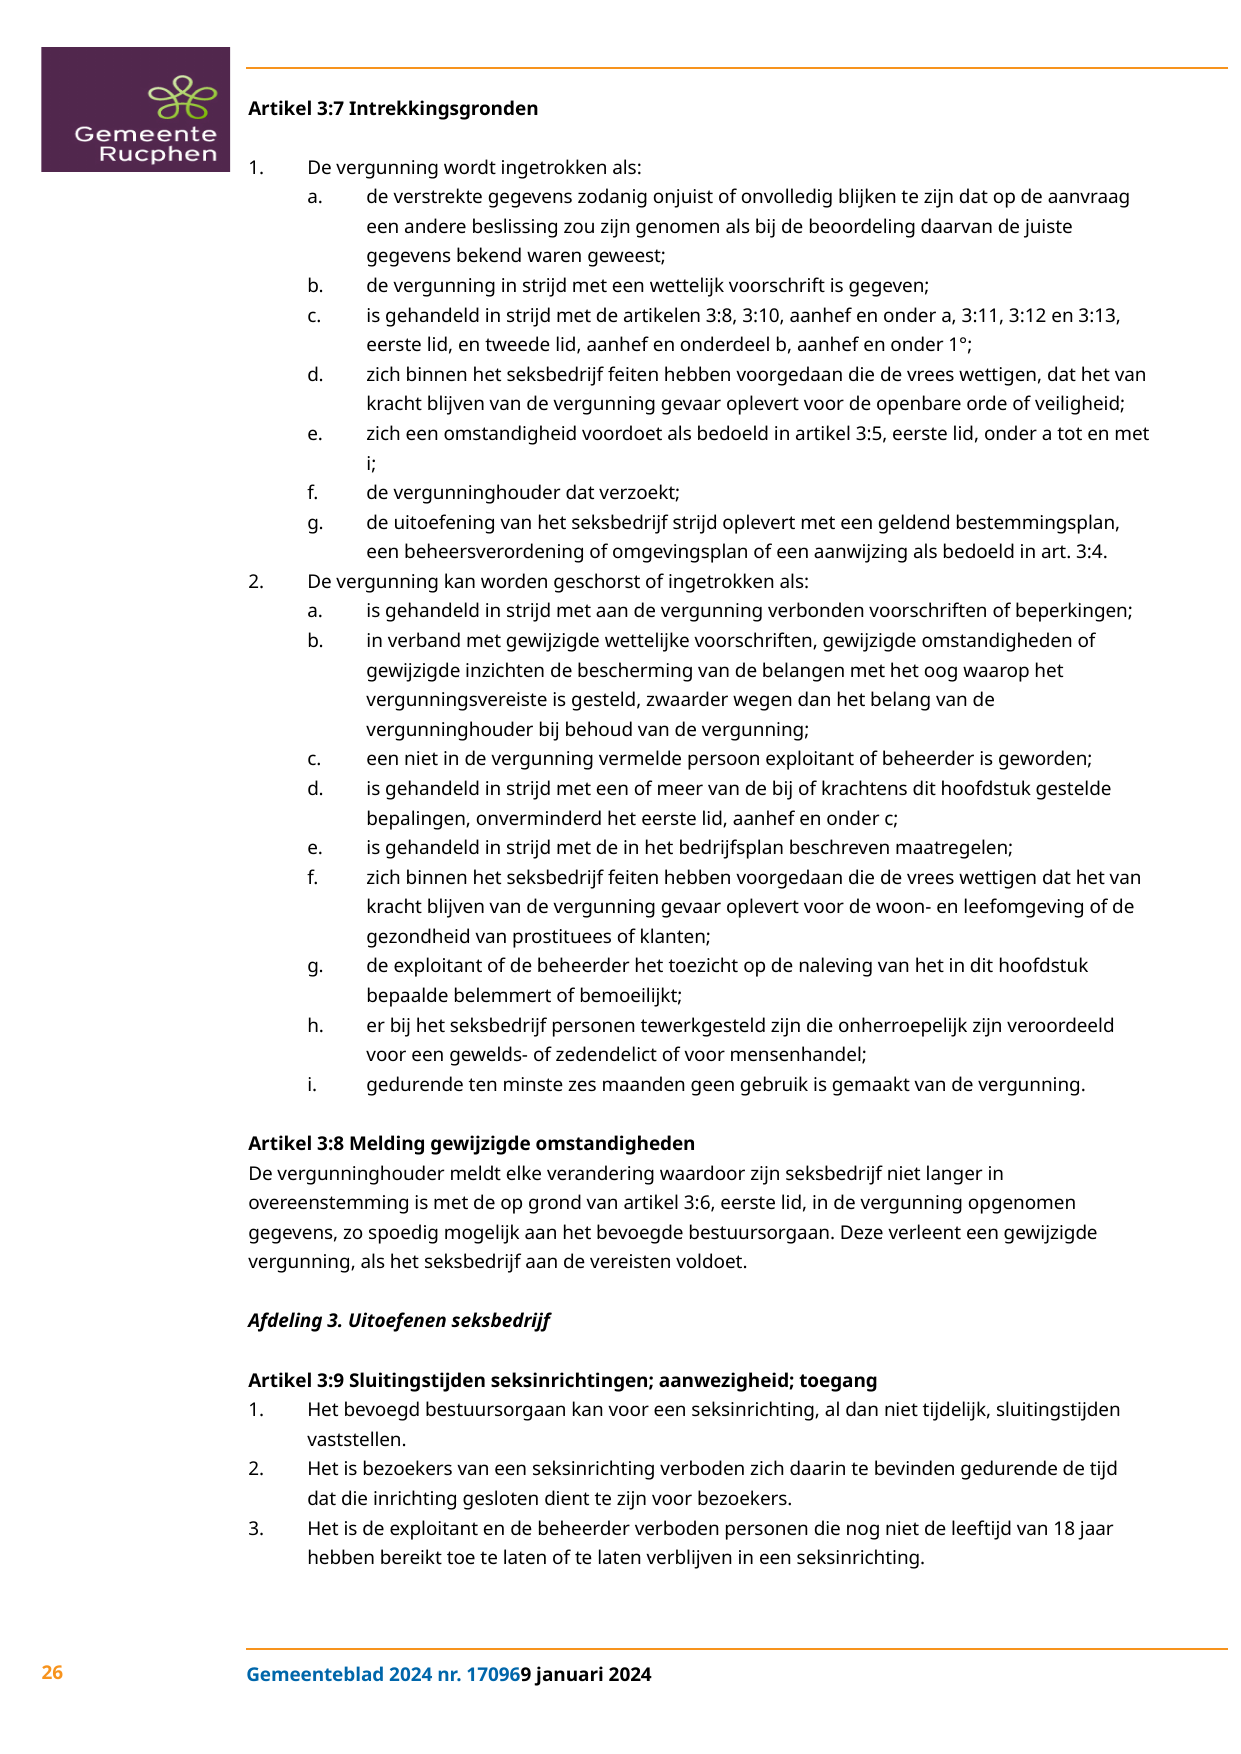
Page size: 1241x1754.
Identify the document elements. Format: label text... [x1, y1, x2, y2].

text Artikel 3:7 Intrekkingsgronden [248, 95, 1152, 121]
list er bij het seksbedrijf personen tewerkgesteld zijn die onherroepelijk zijn veroordeeld voor een gewelds- of zedendelict of voor mensenhandel; [307, 1012, 1152, 1067]
list Het bevoegd bestuursorgaan kan voor een seksinrichting, al dan niet tijdelijk, sluitingstijden vaststellen. [248, 1396, 1152, 1452]
list zich een omstandigheid voordoet als bedoeld in artikel 3:5, eerste lid, onder a tot en met i; [307, 420, 1152, 476]
list De vergunning wordt ingetrokken als: [248, 154, 1152, 180]
list De vergunning kan worden geschorst of ingetrokken als: [248, 568, 1152, 594]
list de verstrekte gegevens zodanig onjuist of onvolledig blijken te zijn dat op de aanvraag een andere beslissing zou zijn genomen als bij de beoordeling daarvan de juiste gegevens bekend waren geweest; [307, 183, 1152, 268]
list Het is bezoekers van een seksinrichting verboden zich daarin te bevinden gedurende de tijd dat die inrichting gesloten dient te zijn voor bezoekers. [248, 1456, 1152, 1511]
list is gehandeld in strijd met aan de vergunning verbonden voorschriften of beperkingen; [307, 598, 1152, 623]
text De vergunninghouder meldt elke verandering waardoor zijn seksbedrijf niet langer in overeenstemming is met de op grond van artikel 3:6, eerste lid, in de vergunning opgenomen gegevens, zo spoedig mogelijk aan het bevoegde bestuursorgaan. Deze verleent een gewijzigde vergunning, als het seksbedrijf aan de vereisten voldoet. [248, 1160, 1152, 1274]
list is gehandeld in strijd met een of meer van de bij of krachtens dit hoofdstuk gestelde bepalingen, onverminderd het eerste lid, aanhef en onder c; [307, 775, 1152, 831]
list de exploitant of de beheerder het toezicht op de naleving van het in dit hoofdstuk bepaalde belemmert of bemoeilijkt; [307, 953, 1152, 1008]
text Artikel 3:9 Sluitingstijden seksinrichtingen; aanwezigheid; toegang [248, 1367, 1152, 1393]
list gedurende ten minste zes maanden geen gebruik is gemaakt van de vergunning. [307, 1071, 1152, 1097]
list zich binnen het seksbedrijf feiten hebben voorgedaan die de vrees wettigen dat het van kracht blijven van de vergunning gevaar oplevert voor de woon- en leefomgeving of de gezondheid van prostituees of klanten; [307, 864, 1152, 949]
list is gehandeld in strijd met de artikelen 3:8, 3:10, aanhef en onder a, 3:11, 3:12 en 3:13, eerste lid, en tweede lid, aanhef en onderdeel b, aanhef en onder 1°; [307, 302, 1152, 357]
list zich binnen het seksbedrijf feiten hebben voorgedaan die de vrees wettigen, dat het van kracht blijven van de vergunning gevaar oplevert voor de openbare orde of veiligheid; [307, 361, 1152, 416]
list een niet in de vergunning vermelde persoon exploitant of beheerder is geworden; [307, 746, 1152, 771]
text Artikel 3:8 Melding gewijzigde omstandigheden [248, 1130, 1152, 1156]
list is gehandeld in strijd met de in het bedrijfsplan beschreven maatregelen; [307, 834, 1152, 860]
list de vergunninghouder dat verzoekt; [307, 479, 1152, 505]
list de uitoefening van het seksbedrijf strijd oplevert met een geldend bestemmingsplan, een beheersverordening of omgevingsplan of een aanwijzing als bedoeld in art. 3:4. [307, 509, 1152, 564]
list de vergunning in strijd met een wettelijk voorschrift is gegeven; [307, 272, 1152, 298]
text Afdeling 3. Uitoefenen seksbedrijf [248, 1308, 1152, 1333]
list in verband met gewijzigde wettelijke voorschriften, gewijzigde omstandigheden of gewijzigde inzichten de bescherming van de belangen met het oog waarop het vergunningsvereiste is gesteld, zwaarder wegen dan het belang van de vergunninghouder bij behoud van de vergunning; [307, 627, 1152, 742]
list Het is de exploitant en de beheerder verboden personen die nog niet de leeftijd van 18 jaar hebben bereikt toe te laten of te laten verblijven in een seksinrichting. [248, 1515, 1152, 1570]
picture [41, 47, 231, 172]
